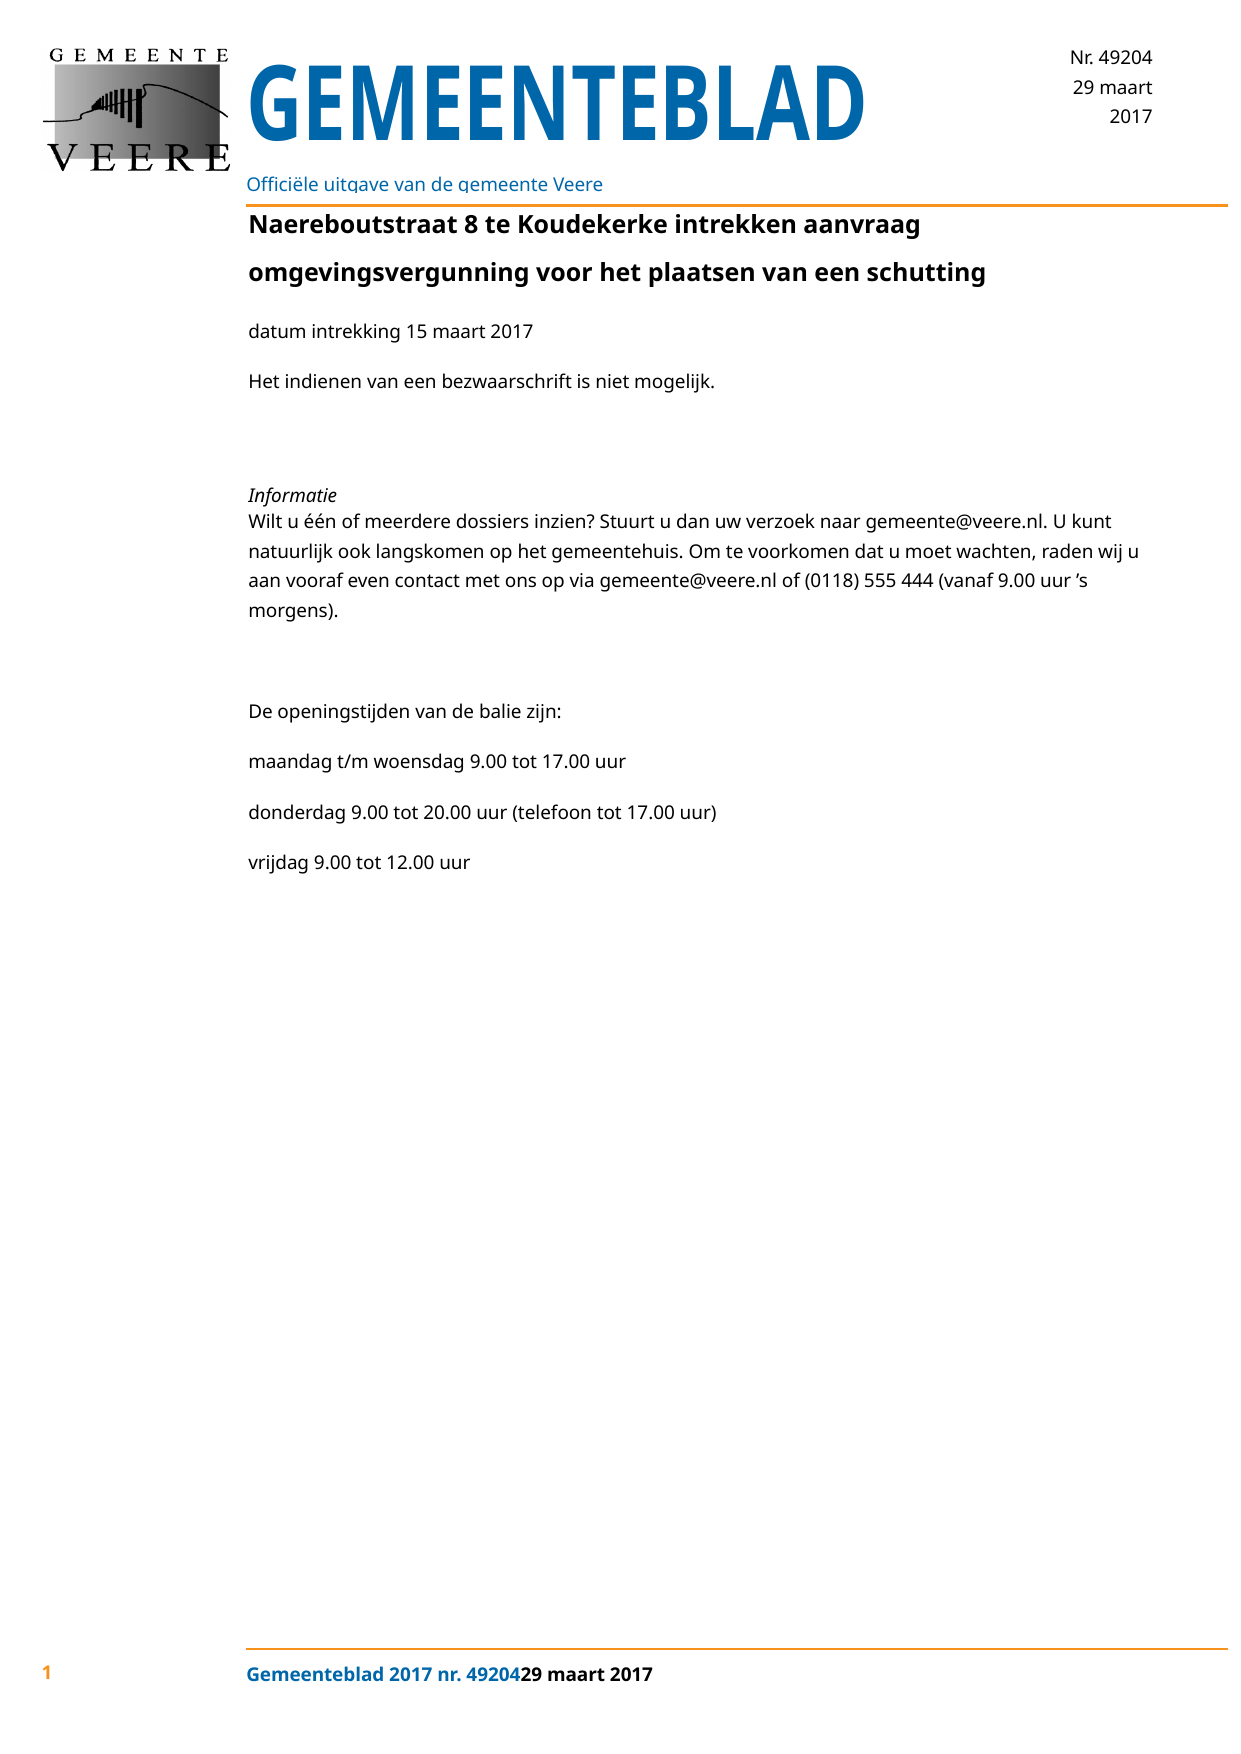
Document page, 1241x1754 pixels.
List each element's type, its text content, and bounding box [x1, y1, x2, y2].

text Het indienen van een bezwaarschrift is niet mogelijk. [248, 368, 1152, 394]
text vrijdag 9.00 tot 12.00 uur [248, 849, 1152, 875]
text De openingstijden van de balie zijn: [248, 698, 1152, 724]
text Naereboutstraat 8 te Koudekerke intrekken aanvraag omgevingsvergunning voor het plaatsen van een schutting [248, 207, 1152, 288]
text datum intrekking 15 maart 2017 [248, 318, 1152, 344]
text maandag t/m woensdag 9.00 tot 17.00 uur [248, 748, 1152, 774]
text donderdag 9.00 tot 20.00 uur (telefoon tot 17.00 uur) [248, 799, 1152, 824]
picture [41, 47, 231, 172]
text Wilt u één of meerdere dossiers inzien? Stuurt u dan uw verzoek naar gemeente@veere.nl. U kunt natuurlijk ook langskomen op het gemeentehuis. Om te voorkomen dat u moet wachten, raden wij u aan vooraf even contact met ons op via gemeente@veere.nl of (0118) 555 444 (vanaf 9.00 uur ’s morgens). [248, 508, 1152, 623]
text Informatie [248, 483, 1152, 508]
